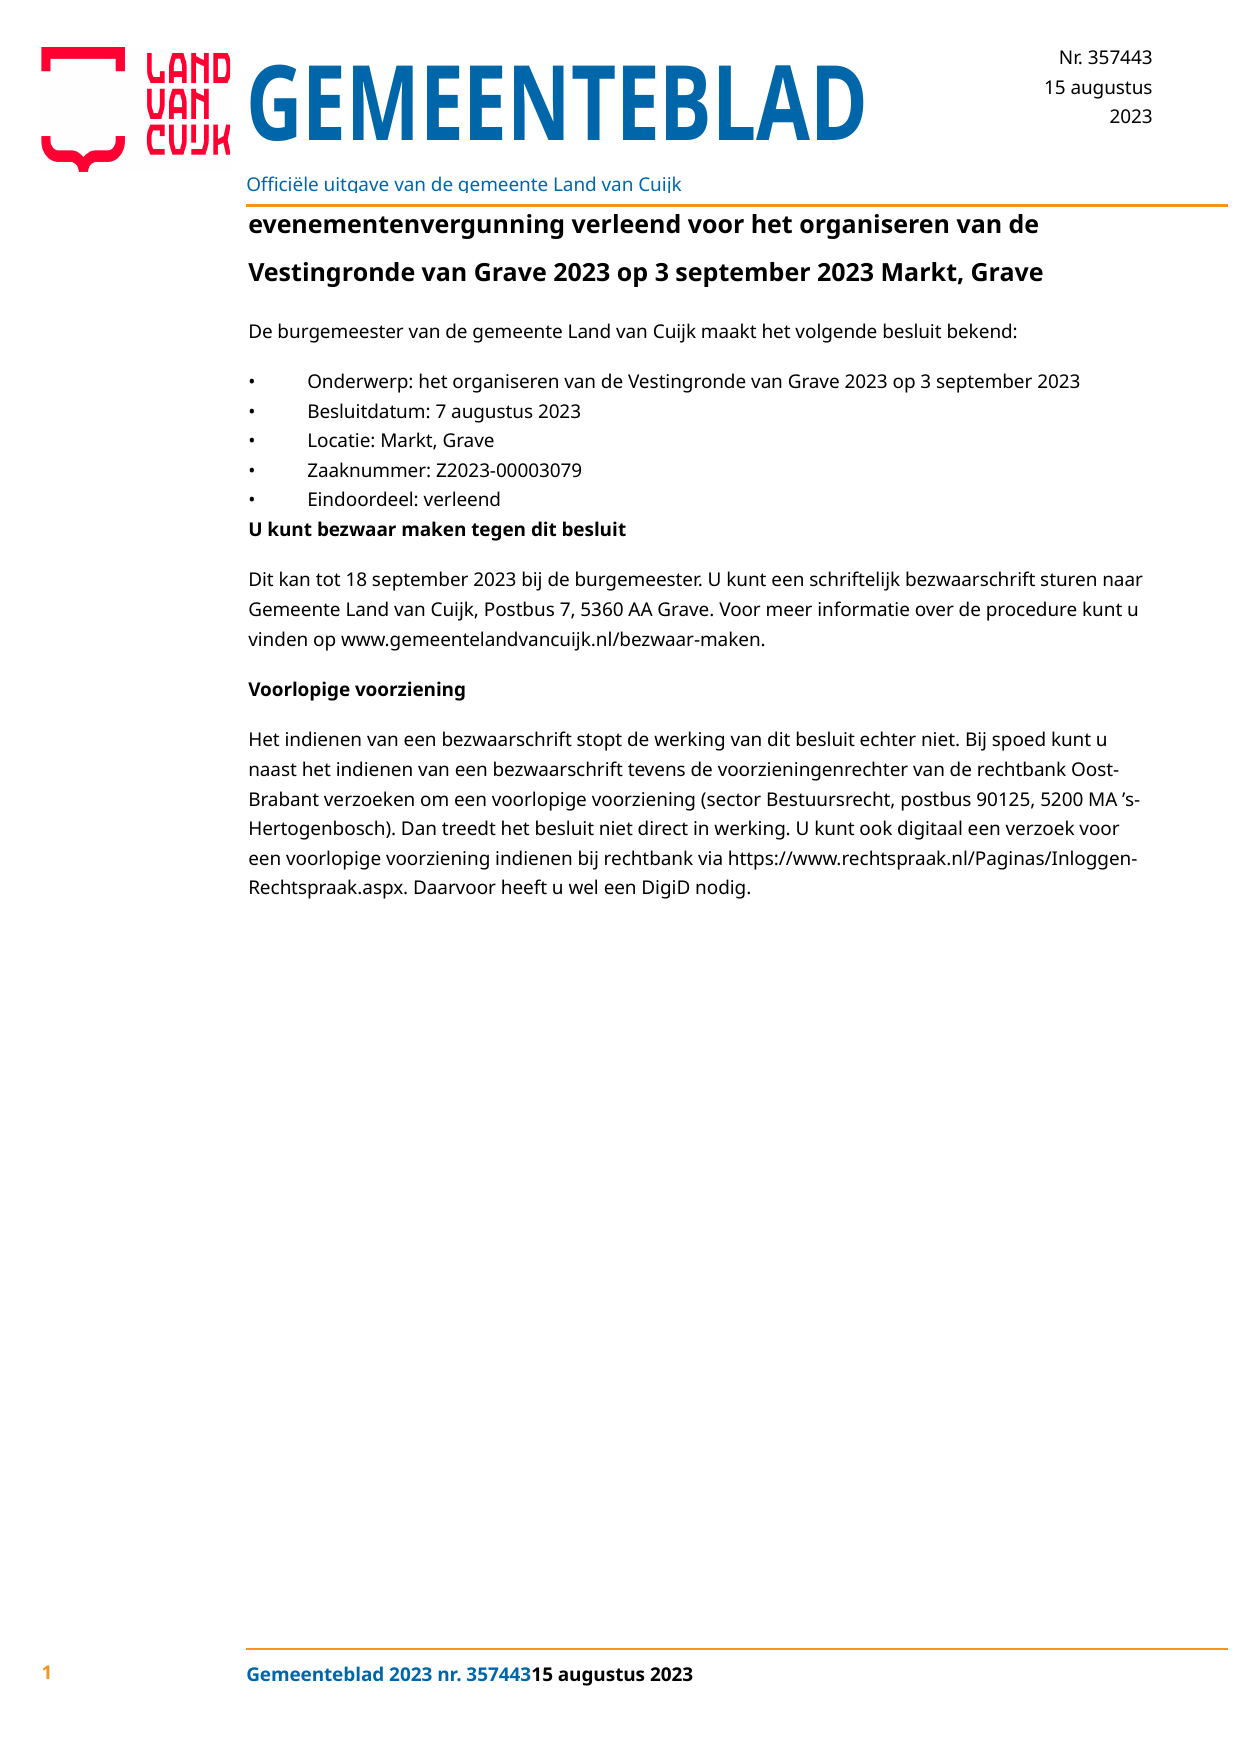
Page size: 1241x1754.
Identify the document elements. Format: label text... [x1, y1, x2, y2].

picture [41, 47, 231, 172]
text U kunt bezwaar maken tegen dit besluit [248, 516, 1152, 542]
list Besluitdatum: 7 augustus 2023 [248, 398, 1152, 424]
list Onderwerp: het organiseren van de Vestingronde van Grave 2023 op 3 september 2023 [248, 368, 1152, 394]
text De burgemeester van de gemeente Land van Cuijk maakt het volgende besluit bekend: [248, 318, 1152, 344]
text evenementenvergunning verleend voor het organiseren van de Vestingronde van Grave 2023 op 3 september 2023 Markt, Grave [248, 207, 1152, 288]
text Dit kan tot 18 september 2023 bij de burgemeester. U kunt een schriftelijk bezwaarschrift sturen naar Gemeente Land van Cuijk, Postbus 7, 5360 AA Grave. Voor meer informatie over de procedure kunt u vinden op www.gemeentelandvancuijk.nl/bezwaar-maken. [248, 567, 1152, 652]
list Eindoordeel: verleend [248, 487, 1152, 512]
list Zaaknummer: Z2023-00003079 [248, 457, 1152, 483]
text Het indienen van een bezwaarschrift stopt de werking van dit besluit echter niet. Bij spoed kunt u naast het indienen van een bezwaarschrift tevens de voorzieningenrechter van de rechtbank Oost-Brabant verzoeken om een voorlopige voorziening (sector Bestuursrecht, postbus 90125, 5200 MA ’s-Hertogenbosch). Dan treedt het besluit niet direct in werking. U kunt ook digitaal een verzoek voor een voorlopige voorziening indienen bij rechtbank via https://www.rechtspraak.nl/Paginas/Inloggen-Rechtspraak.aspx. Daarvoor heeft u wel een DigiD nodig. [248, 727, 1152, 900]
list Locatie: Markt, Grave [248, 427, 1152, 453]
text Voorlopige voorziening [248, 676, 1152, 702]
